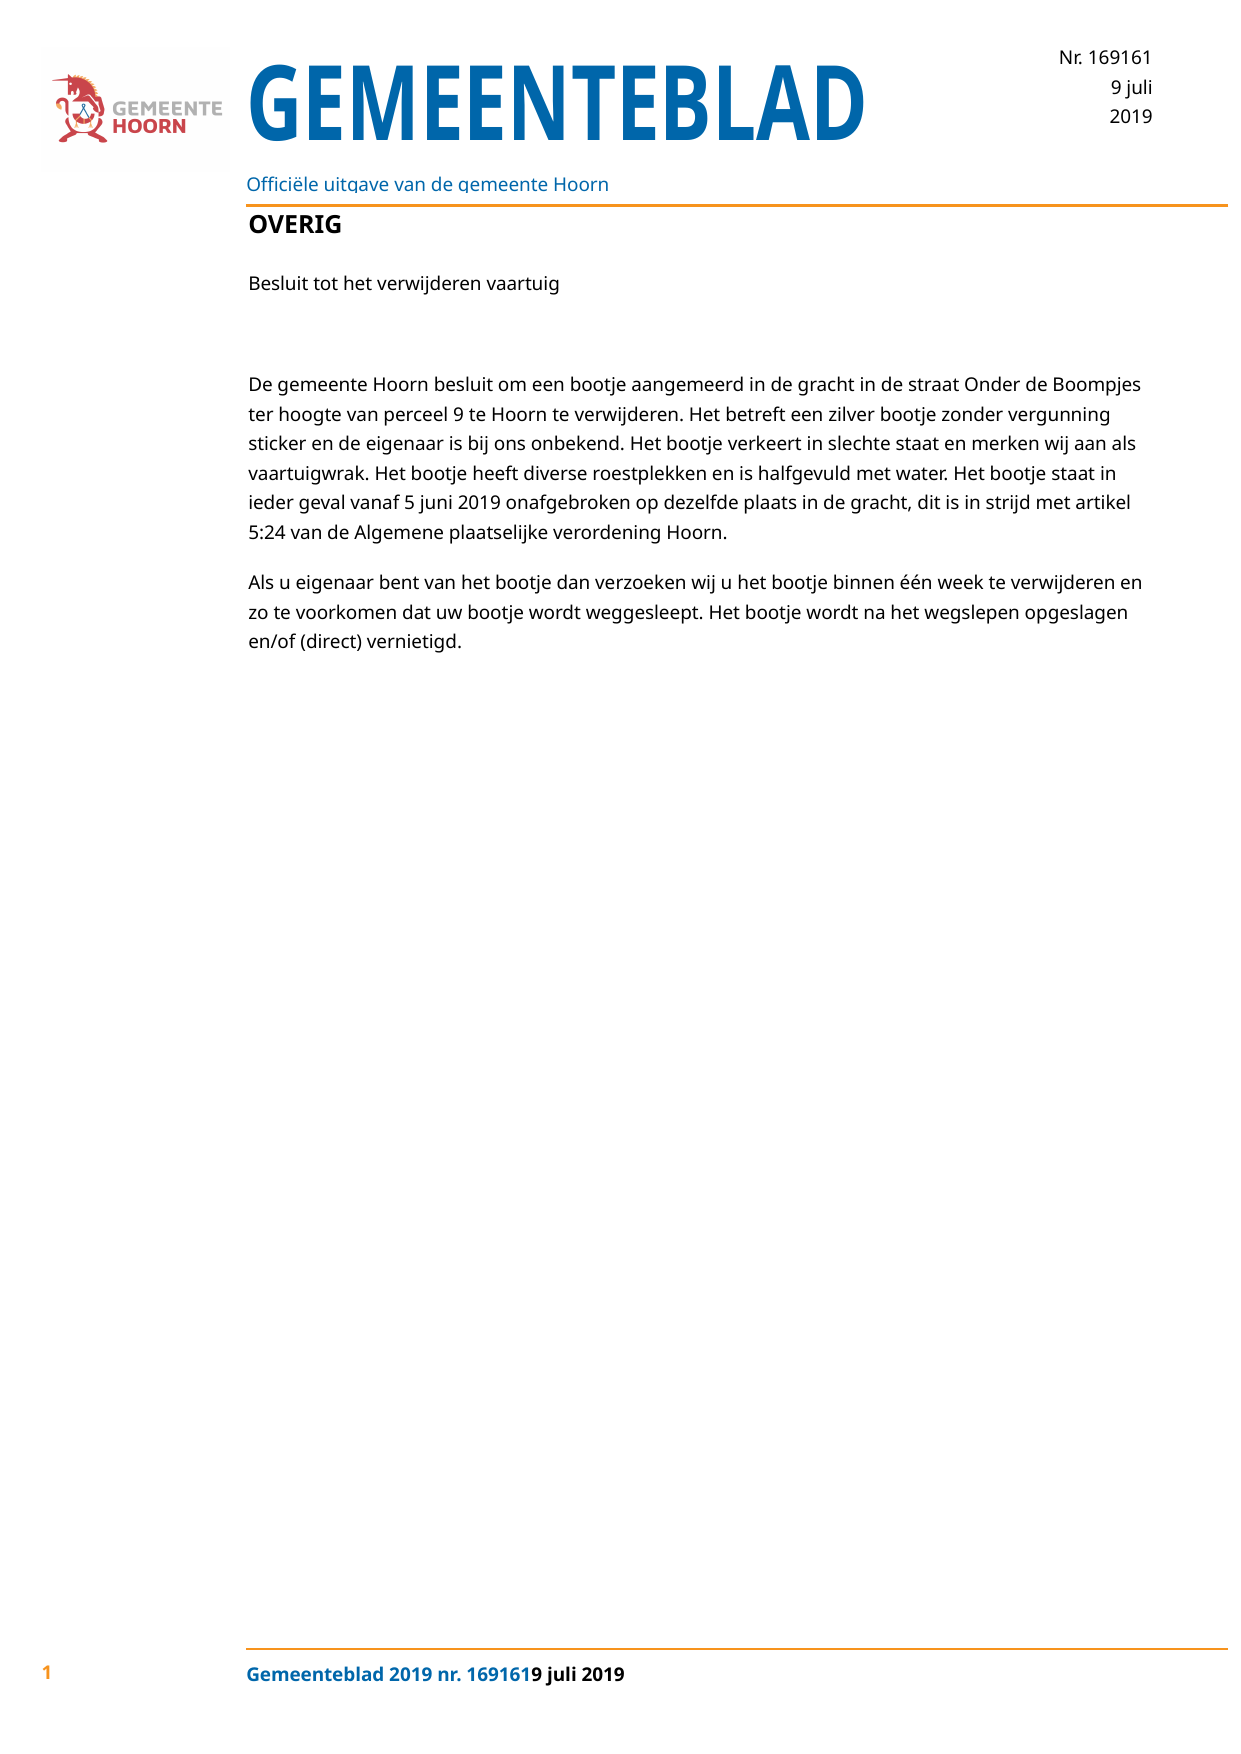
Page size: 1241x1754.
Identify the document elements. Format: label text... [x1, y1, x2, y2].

picture [41, 47, 231, 172]
text Als u eigenaar bent van het bootje dan verzoeken wij u het bootje binnen één week te verwijderen en zo te voorkomen dat uw bootje wordt weggesleept. Het bootje wordt na het wegslepen opgeslagen en/of (direct) vernietigd. [248, 569, 1152, 654]
text De gemeente Hoorn besluit om een bootje aangemeerd in de gracht in de straat Onder de Boompjes ter hoogte van perceel 9 te Hoorn te verwijderen. Het betreft een zilver bootje zonder vergunning sticker en de eigenaar is bij ons onbekend. Het bootje verkeert in slechte staat en merken wij aan als vaartuigwrak. Het bootje heeft diverse roestplekken en is halfgevuld met water. Het bootje staat in ieder geval vanaf 5 juni 2019 onafgebroken op dezelfde plaats in de gracht, dit is in strijd met artikel 5:24 van de Algemene plaatselijke verordening Hoorn. [248, 371, 1152, 545]
text Besluit tot het verwijderen vaartuig [248, 270, 1152, 296]
text OVERIG [248, 207, 1152, 241]
